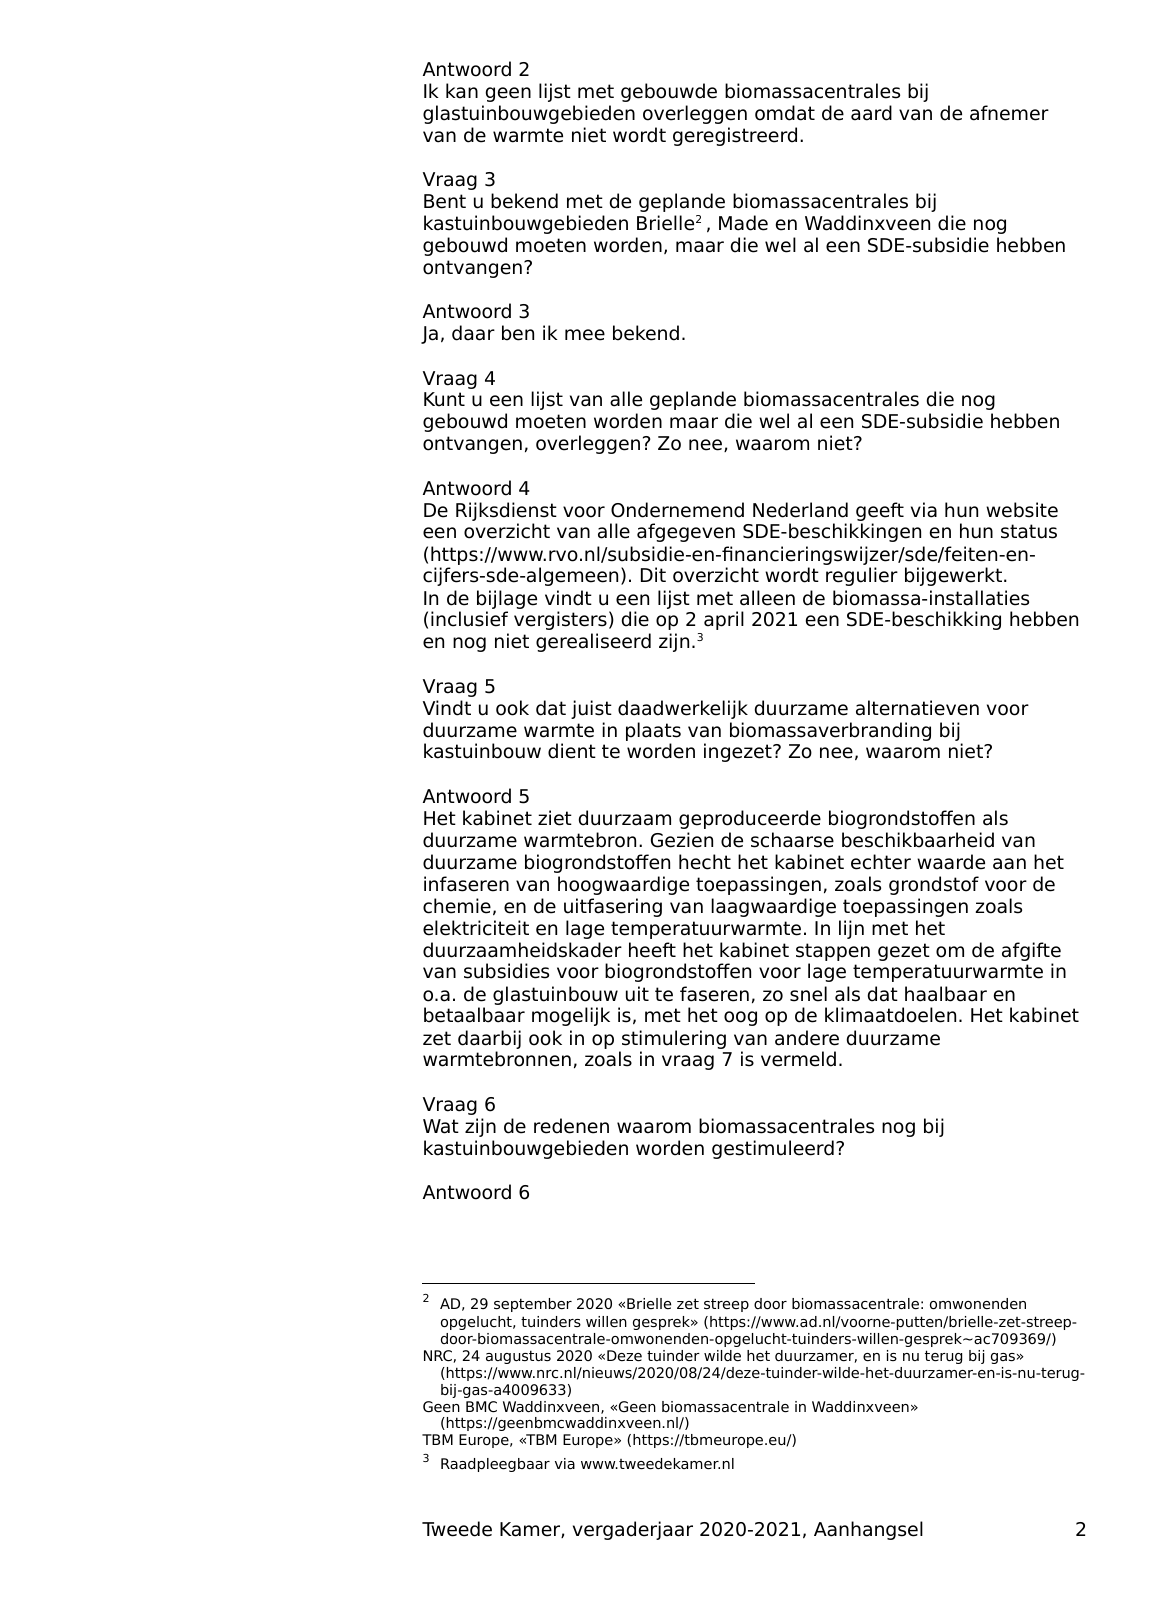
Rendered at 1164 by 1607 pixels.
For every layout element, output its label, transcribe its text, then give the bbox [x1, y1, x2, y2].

text Antwoord 3 [422, 301, 1087, 323]
text Bent u bekend met de geplande biomassacentrales bij kastuinbouwgebieden Brielle, Made en Waddinxveen die nog gebouwd moeten worden, maar die wel al een SDE-subsidie hebben ontvangen? [422, 191, 1087, 279]
text Ik kan geen lijst met gebouwde biomassacentrales bij glastuinbouwgebieden overleggen omdat de aard van de afnemer van de warmte niet wordt geregistreerd. [422, 81, 1087, 147]
text Raadpleegbaar via www.tweedekamer.nl [422, 1452, 1087, 1474]
text Ja, daar ben ik mee bekend. [422, 323, 1087, 345]
text Vraag 3 [422, 169, 1087, 191]
text Antwoord 6 [422, 1182, 1087, 1204]
text Antwoord 2 [422, 59, 1087, 81]
text Geen BMC Waddinxveen, «Geen biomassacentrale in Waddinxveen» (https://geenbmcwaddinxveen.nl/) [422, 1399, 1087, 1432]
text Vraag 5 [422, 676, 1087, 697]
text Antwoord 5 [422, 786, 1087, 808]
text Antwoord 4 [422, 477, 1087, 499]
text In de bijlage vindt u een lijst met alleen de biomassa-installaties (inclusief vergisters) die op 2 april 2021 een SDE-beschikking hebben en nog niet gerealiseerd zijn. [422, 587, 1087, 653]
text AD, 29 september 2020 «Brielle zet streep door biomassacentrale: omwonenden opgelucht, tuinders willen gesprek» (https://www.ad.nl/voorne-putten/brielle-zet-streep-door-biomassacentrale-omwonenden-opgelucht-tuinders-willen-gesprek~ac709369/) [422, 1292, 1087, 1348]
text Vindt u ook dat juist daadwerkelijk duurzame alternatieven voor duurzame warmte in plaats van biomassaverbranding bij kastuinbouw dient te worden ingezet? Zo nee, waarom niet? [422, 697, 1087, 763]
text Wat zijn de redenen waarom biomassacentrales nog bij kastuinbouwgebieden worden gestimuleerd? [422, 1116, 1087, 1159]
text Vraag 6 [422, 1093, 1087, 1116]
text De Rijksdienst voor Ondernemend Nederland geeft via hun website een overzicht van alle afgegeven SDE-beschikkingen en hun status (https://www.rvo.nl/subsidie-en-financieringswijzer/sde/feiten-en-cijfers-sde-algemeen). Dit overzicht wordt regulier bijgewerkt. [422, 499, 1087, 587]
text NRC, 24 augustus 2020 «Deze tuinder wilde het duurzamer, en is nu terug bij gas» (https://www.nrc.nl/nieuws/2020/08/24/deze-tuinder-wilde-het-duurzamer-en-is-nu-terug-bij-gas-a4009633) [422, 1348, 1087, 1399]
text Kunt u een lijst van alle geplande biomassacentrales die nog gebouwd moeten worden maar die wel al een SDE-subsidie hebben ontvangen, overleggen? Zo nee, waarom niet? [422, 389, 1087, 455]
text TBM Europe, «TBM Europe» (https://tbmeurope.eu/) [422, 1432, 1087, 1449]
text Vraag 4 [422, 367, 1087, 389]
text Het kabinet ziet duurzaam geproduceerde biogrondstoffen als duurzame warmtebron. Gezien de schaarse beschikbaarheid van duurzame biogrondstoffen hecht het kabinet echter waarde aan het infaseren van hoogwaardige toepassingen, zoals grondstof voor de chemie, en de uitfasering van laagwaardige toepassingen zoals elektriciteit en lage temperatuurwarmte. In lijn met het duurzaamheidskader heeft het kabinet stappen gezet om de afgifte van subsidies voor biogrondstoffen voor lage temperatuurwarmte in o.a. de glastuinbouw uit te faseren, zo snel als dat haalbaar en betaalbaar mogelijk is, met het oog op de klimaatdoelen. Het kabinet zet daarbij ook in op stimulering van andere duurzame warmtebronnen, zoals in vraag 7 is vermeld. [422, 808, 1087, 1071]
